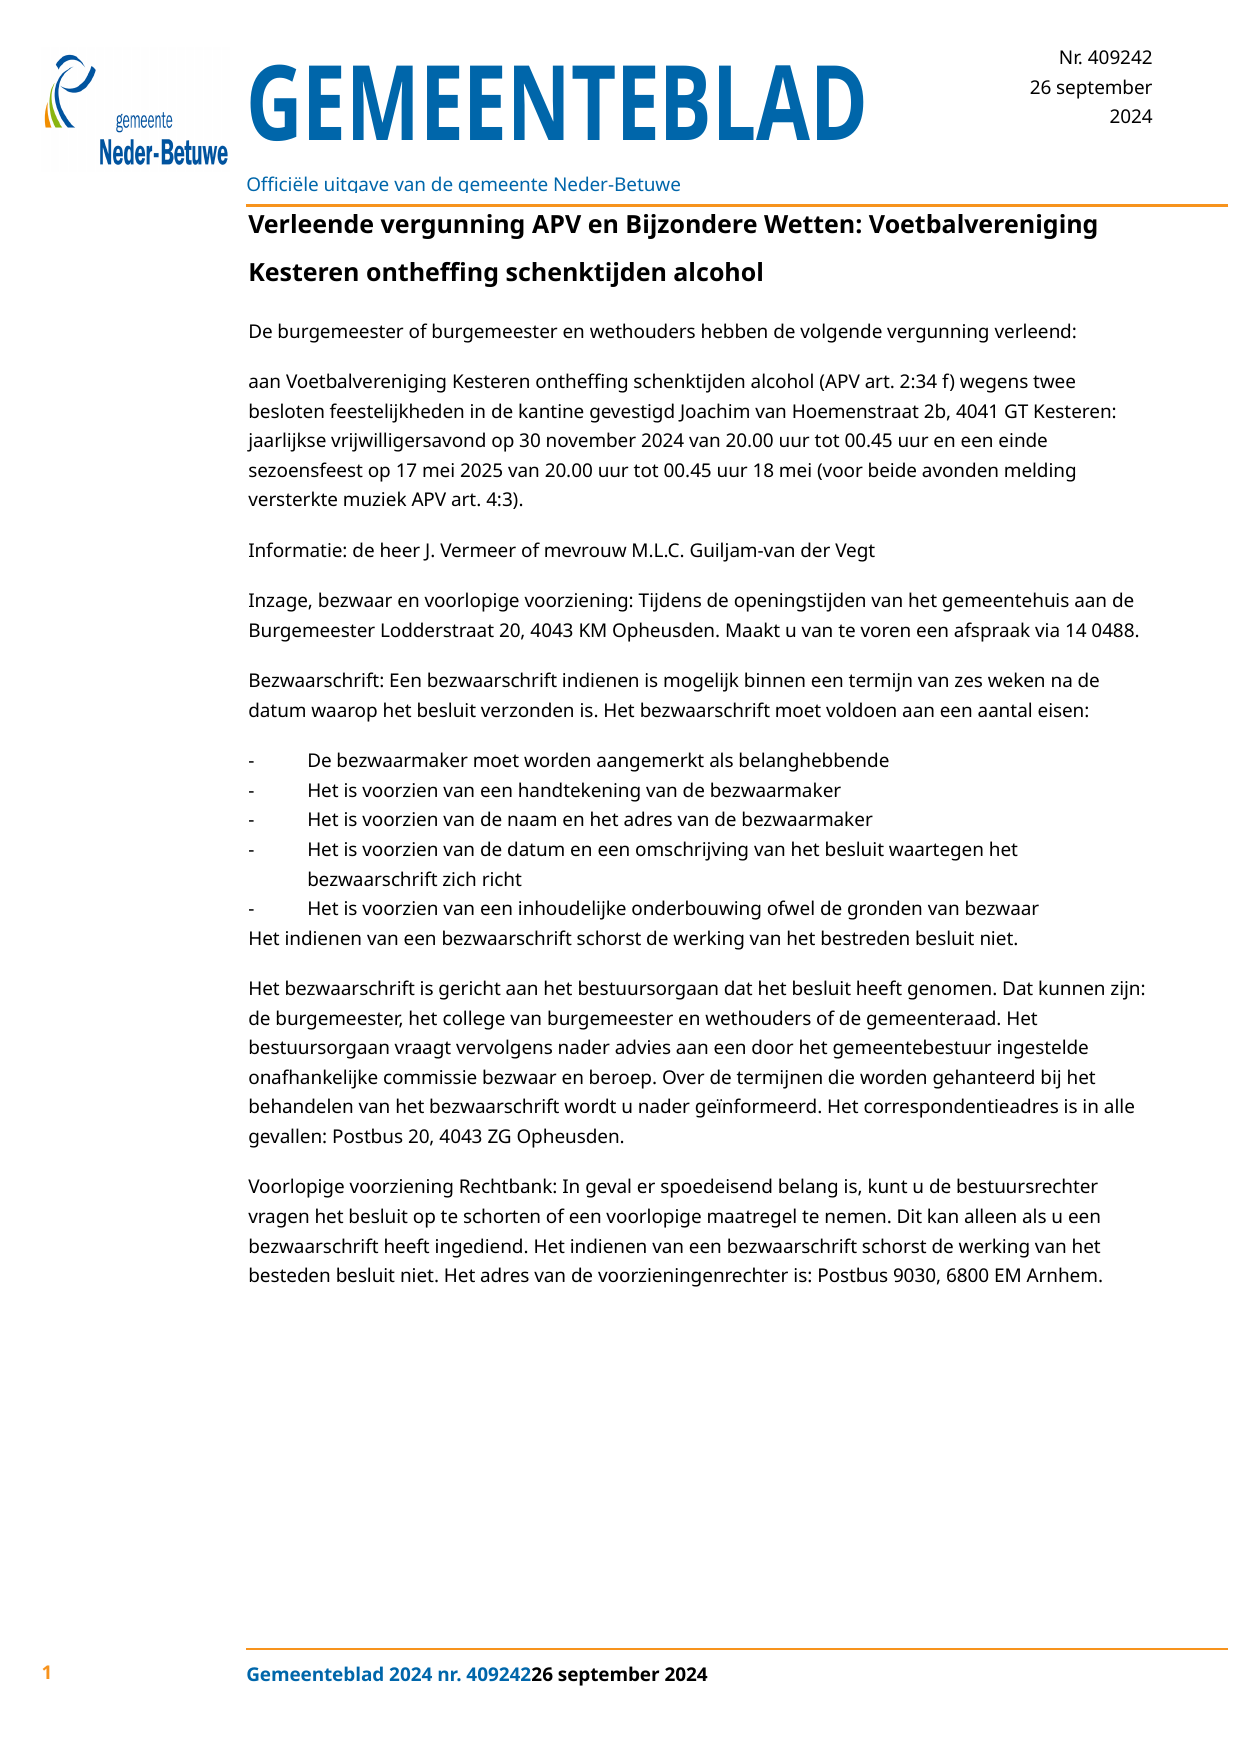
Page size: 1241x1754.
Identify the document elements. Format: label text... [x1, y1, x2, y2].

text aan Voetbalvereniging Kesteren ontheffing schenktijden alcohol (APV art. 2:34 f) wegens twee besloten feestelijkheden in de kantine gevestigd Joachim van Hoemenstraat 2b, 4041 GT Kesteren: jaarlijkse vrijwilligersavond op 30 november 2024 van 20.00 uur tot 00.45 uur en een einde sezoensfeest op 17 mei 2025 van 20.00 uur tot 00.45 uur 18 mei (voor beide avonden melding versterkte muziek APV art. 4:3). [248, 368, 1152, 512]
list Het is voorzien van een inhoudelijke onderbouwing ofwel de gronden van bezwaar [248, 895, 1152, 921]
text Verleende vergunning APV en Bijzondere Wetten: Voetbalvereniging Kesteren ontheffing schenktijden alcohol [248, 207, 1152, 288]
text Het bezwaarschrift is gericht aan het bestuursorgaan dat het besluit heeft genomen. Dat kunnen zijn: de burgemeester, het college van burgemeester en wethouders of de gemeenteraad. Het bestuursorgaan vraagt vervolgens nader advies aan een door het gemeentebestuur ingestelde onafhankelijke commissie bezwaar en beroep. Over de termijnen die worden gehanteerd bij het behandelen van het bezwaarschrift wordt u nader geïnformeerd. Het correspondentieadres is in alle gevallen: Postbus 20, 4043 ZG Opheusden. [248, 975, 1152, 1149]
text Voorlopige voorziening Rechtbank: In geval er spoedeisend belang is, kunt u de bestuursrechter vragen het besluit op te schorten of een voorlopige maatregel te nemen. Dit kan alleen als u een bezwaarschrift heeft ingediend. Het indienen van een bezwaarschrift schorst de werking van het besteden besluit niet. Het adres van de voorzieningenrechter is: Postbus 9030, 6800 EM Arnhem. [248, 1174, 1152, 1288]
text Het indienen van een bezwaarschrift schorst de werking van het bestreden besluit niet. [248, 925, 1152, 951]
text De burgemeester of burgemeester en wethouders hebben de volgende vergunning verleend: [248, 318, 1152, 344]
list Het is voorzien van een handtekening van de bezwaarmaker [248, 777, 1152, 803]
list De bezwaarmaker moet worden aangemerkt als belanghebbende [248, 747, 1152, 773]
list Het is voorzien van de naam en het adres van de bezwaarmaker [248, 807, 1152, 832]
text Inzage, bezwaar en voorlopige voorziening: Tijdens de openingstijden van het gemeentehuis aan de Burgemeester Lodderstraat 20, 4043 KM Opheusden. Maakt u van te voren een afspraak via 14 0488. [248, 587, 1152, 643]
picture [41, 47, 231, 172]
text Bezwaarschrift: Een bezwaarschrift indienen is mogelijk binnen een termijn van zes weken na de datum waarop het besluit verzonden is. Het bezwaarschrift moet voldoen aan een aantal eisen: [248, 667, 1152, 723]
text Informatie: de heer J. Vermeer of mevrouw M.L.C. Guiljam-van der Vegt [248, 537, 1152, 563]
list Het is voorzien van de datum en een omschrijving van het besluit waartegen het bezwaarschrift zich richt [248, 836, 1152, 892]
